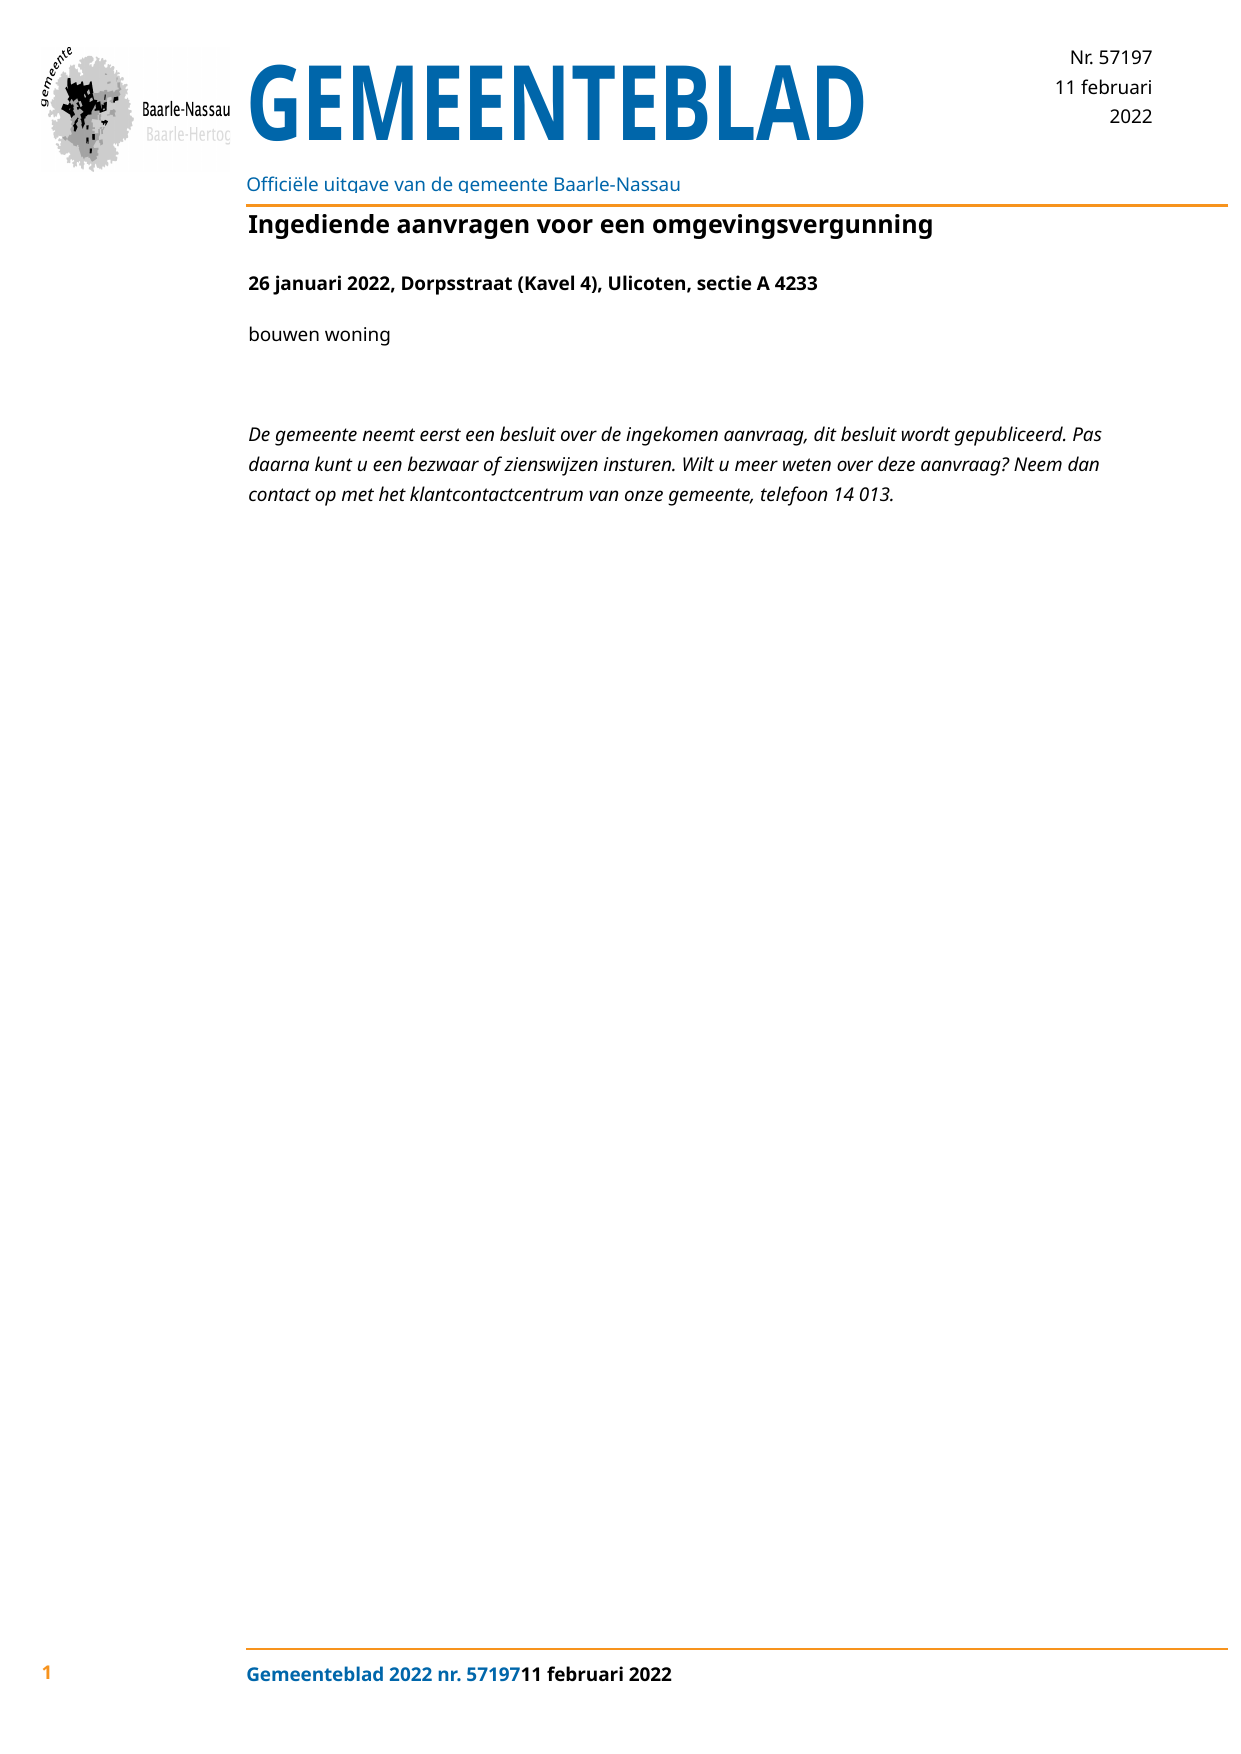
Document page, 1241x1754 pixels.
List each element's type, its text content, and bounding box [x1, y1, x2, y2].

text Ingediende aanvragen voor een omgevingsvergunning [248, 207, 1152, 241]
text 26 januari 2022, Dorpsstraat (Kavel 4), Ulicoten, sectie A 4233 [248, 270, 1152, 296]
text De gemeente neemt eerst een besluit over de ingekomen aanvraag, dit besluit wordt gepubliceerd. Pas daarna kunt u een bezwaar of zienswijzen insturen. Wilt u meer weten over deze aanvraag? Neem dan contact op met het klantcontactcentrum van onze gemeente, telefoon 14 013. [248, 422, 1152, 506]
text bouwen woning [248, 321, 1152, 346]
picture [41, 47, 231, 172]
